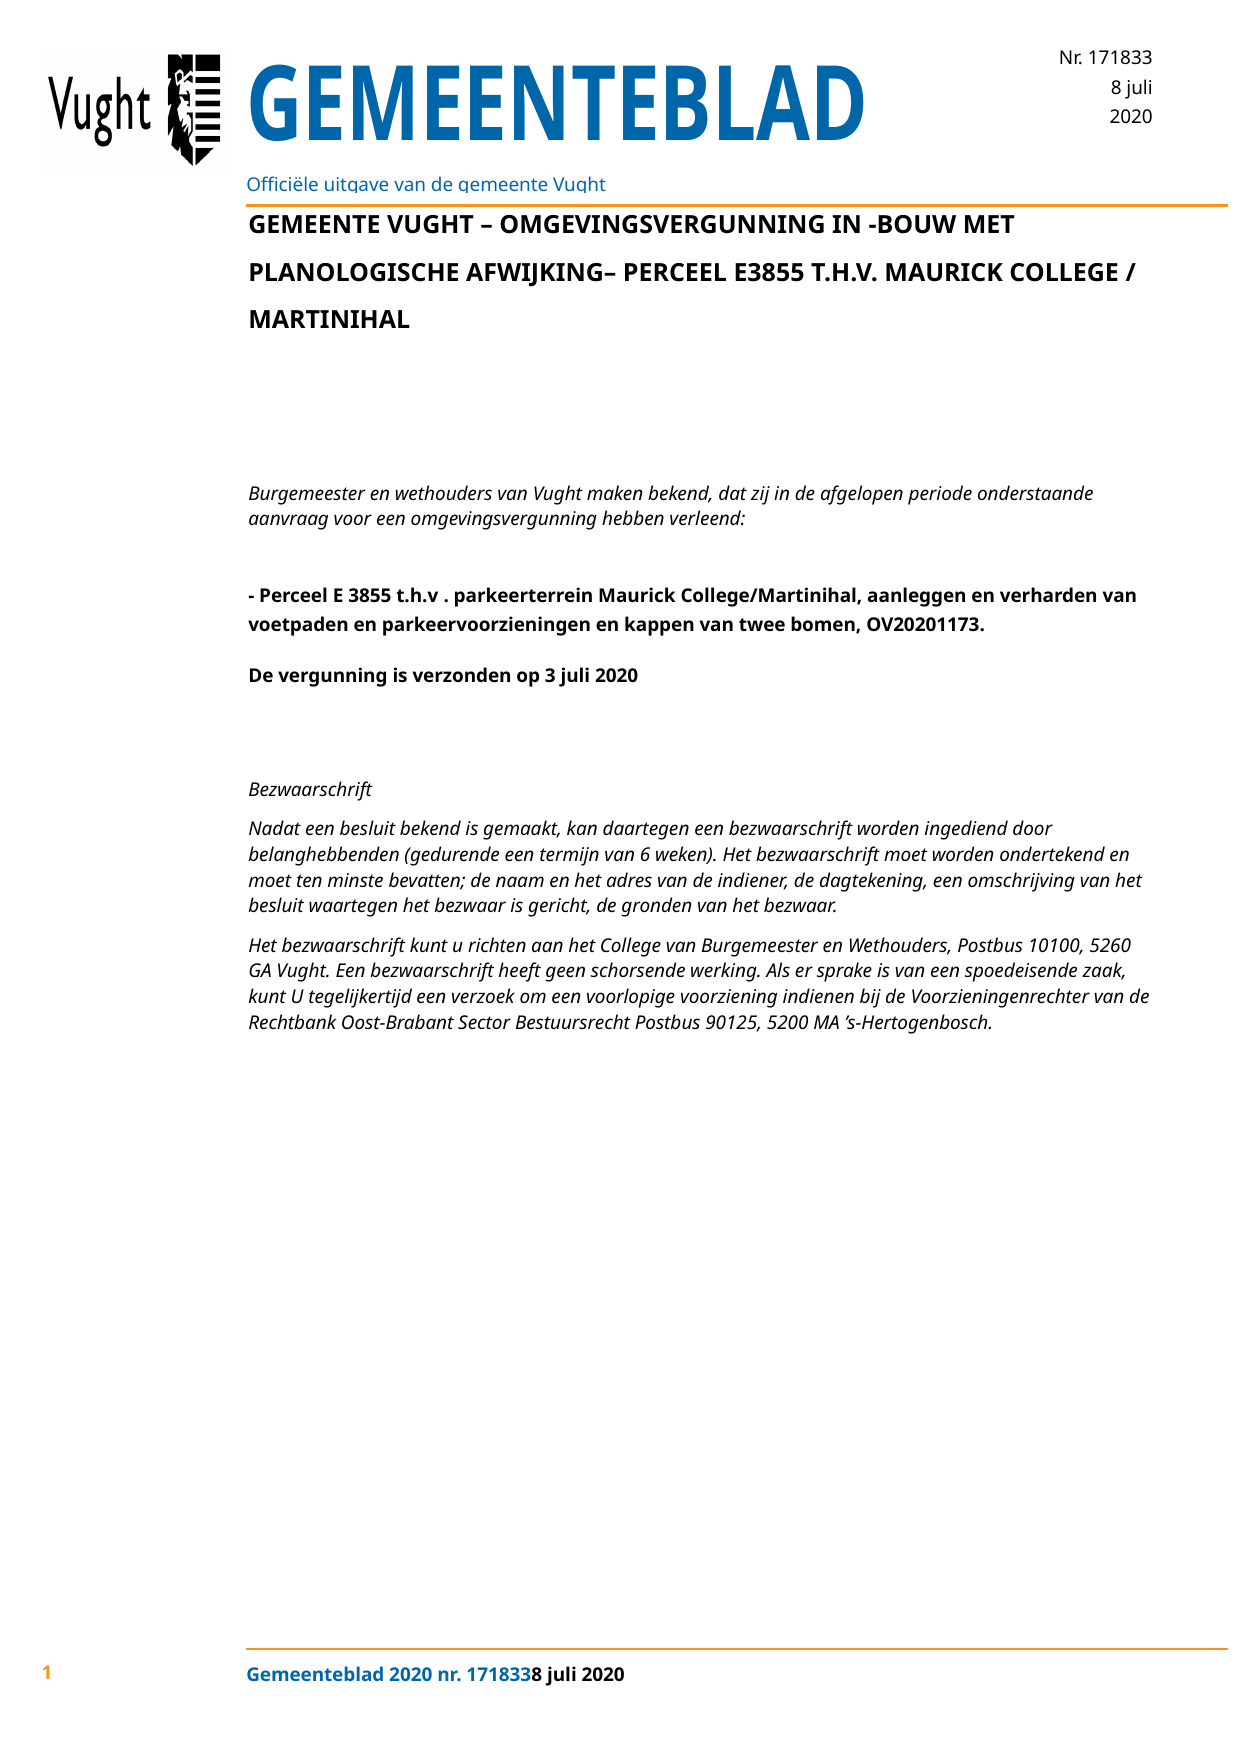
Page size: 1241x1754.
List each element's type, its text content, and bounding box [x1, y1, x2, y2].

picture [41, 47, 231, 172]
text De vergunning is verzonden op 3 juli 2020 [248, 662, 1152, 687]
text Nadat een besluit bekend is gemaakt, kan daartegen een bezwaarschrift worden ingediend door belanghebbenden (gedurende een termijn van 6 weken). Het bezwaarschrift moet worden ondertekend en moet ten minste bevatten; de naam en het adres van de indiener, de dagtekening, een omschrijving van het besluit waartegen het bezwaar is gericht, de gronden van het bezwaar. [248, 815, 1152, 918]
text GEMEENTE VUGHT – OMGEVINGSVERGUNNING IN -BOUW MET PLANOLOGISCHE AFWIJKING– PERCEEL E3855 T.H.V. MAURICK COLLEGE / MARTINIHAL [248, 207, 1152, 336]
text - Perceel E 3855 t.h.v . parkeerterrein Maurick College/Martinihal, aanleggen en verharden van voetpaden en parkeervoorzieningen en kappen van twee bomen, OV20201173. [248, 582, 1152, 637]
text Bezwaarschrift [248, 776, 1152, 802]
text Burgemeester en wethouders van Vught maken bekend, dat zij in de afgelopen periode onderstaande aanvraag voor een omgevingsvergunning hebben verleend: [248, 480, 1152, 531]
text Het bezwaarschrift kunt u richten aan het College van Burgemeester en Wethouders, Postbus 10100, 5260 GA Vught. Een bezwaarschrift heeft geen schorsende werking. Als er sprake is van een spoedeisende zaak, kunt U tegelijkertijd een verzoek om een voorlopige voorziening indienen bij de Voorzieningenrechter van de Rechtbank Oost-Brabant Sector Bestuursrecht Postbus 90125, 5200 MA ’s-Hertogenbosch. [248, 932, 1152, 1035]
